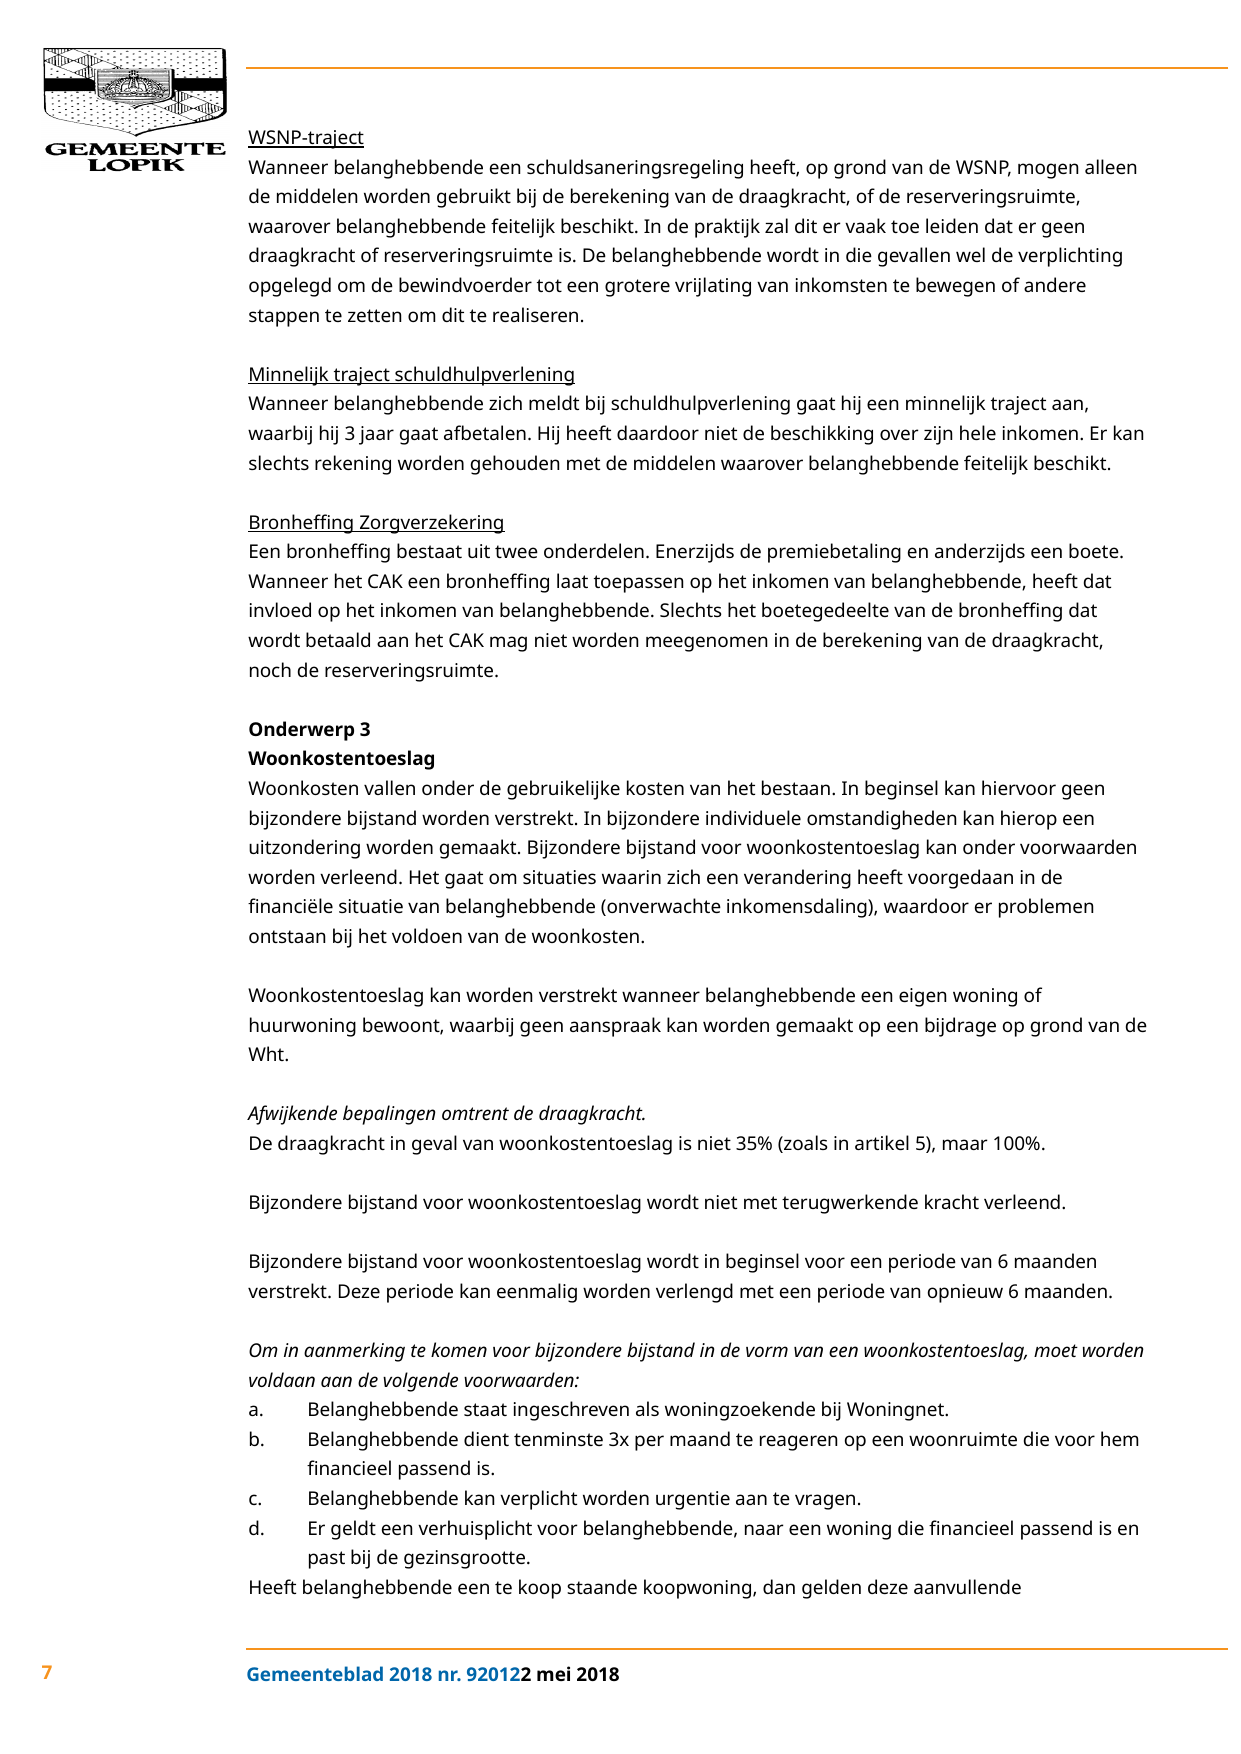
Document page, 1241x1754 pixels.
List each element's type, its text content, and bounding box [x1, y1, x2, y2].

text Heeft belanghebbende een te koop staande koopwoning, dan gelden deze aanvullende [248, 1574, 1152, 1600]
text Bijzondere bijstand voor woonkostentoeslag wordt in beginsel voor een periode van 6 maanden verstrekt. Deze periode kan eenmalig worden verlengd met een periode van opnieuw 6 maanden. [248, 1248, 1152, 1304]
picture [41, 47, 231, 172]
text Om in aanmerking te komen voor bijzondere bijstand in de vorm van een woonkostentoeslag, moet worden voldaan aan de volgende voorwaarden: [248, 1337, 1152, 1393]
text Wanneer belanghebbende zich meldt bij schuldhulpverlening gaat hij een minnelijk traject aan, waarbij hij 3 jaar gaat afbetalen. Hij heeft daardoor niet de beschikking over zijn hele inkomen. Er kan slechts rekening worden gehouden met de middelen waarover belanghebbende feitelijk beschikt. [248, 391, 1152, 476]
list Belanghebbende staat ingeschreven als woningzoekende bij Woningnet. [248, 1396, 1152, 1422]
text Onderwerp 3 [248, 716, 1152, 742]
list Belanghebbende kan verplicht worden urgentie aan te vragen. [248, 1485, 1152, 1511]
text Bijzondere bijstand voor woonkostentoeslag wordt niet met terugwerkende kracht verleend. [248, 1189, 1152, 1215]
list Er geldt een verhuisplicht voor belanghebbende, naar een woning die financieel passend is en past bij de gezinsgrootte. [248, 1515, 1152, 1570]
text Minnelijk traject schuldhulpverlening [248, 361, 1152, 387]
text Woonkosten vallen onder de gebruikelijke kosten van het bestaan. In beginsel kan hiervoor geen bijzondere bijstand worden verstrekt. In bijzondere individuele omstandigheden kan hierop een uitzondering worden gemaakt. Bijzondere bijstand voor woonkostentoeslag kan onder voorwaarden worden verleend. Het gaat om situaties waarin zich een verandering heeft voorgedaan in de financiële situatie van belanghebbende (onverwachte inkomensdaling), waardoor er problemen ontstaan bij het voldoen van de woonkosten. [248, 775, 1152, 949]
text Woonkostentoeslag kan worden verstrekt wanneer belanghebbende een eigen woning of huurwoning bewoont, waarbij geen aanspraak kan worden gemaakt op een bijdrage op grond van de Wht. [248, 982, 1152, 1067]
text Woonkostentoeslag [248, 746, 1152, 771]
text De draagkracht in geval van woonkostentoeslag is niet 35% (zoals in artikel 5), maar 100%. [248, 1130, 1152, 1156]
list Belanghebbende dient tenminste 3x per maand te reageren op een woonruimte die voor hem financieel passend is. [248, 1426, 1152, 1481]
text Een bronheffing bestaat uit twee onderdelen. Enerzijds de premiebetaling en anderzijds een boete. Wanneer het CAK een bronheffing laat toepassen op het inkomen van belanghebbende, heeft dat invloed op het inkomen van belanghebbende. Slechts het boetegedeelte van de bronheffing dat wordt betaald aan het CAK mag niet worden meegenomen in de berekening van de draagkracht, noch de reserveringsruimte. [248, 538, 1152, 683]
text Bronheffing Zorgverzekering [248, 509, 1152, 535]
text Wanneer belanghebbende een schuldsaneringsregeling heeft, op grond van de WSNP, mogen alleen de middelen worden gebruikt bij de berekening van de draagkracht, of de reserveringsruimte, waarover belanghebbende feitelijk beschikt. In de praktijk zal dit er vaak toe leiden dat er geen draagkracht of reserveringsruimte is. De belanghebbende wordt in die gevallen wel de verplichting opgelegd om de bewindvoerder tot een grotere vrijlating van inkomsten te bewegen of andere stappen te zetten om dit te realiseren. [248, 154, 1152, 328]
text WSNP-traject [248, 124, 1152, 150]
text Afwijkende bepalingen omtrent de draagkracht. [248, 1101, 1152, 1126]
